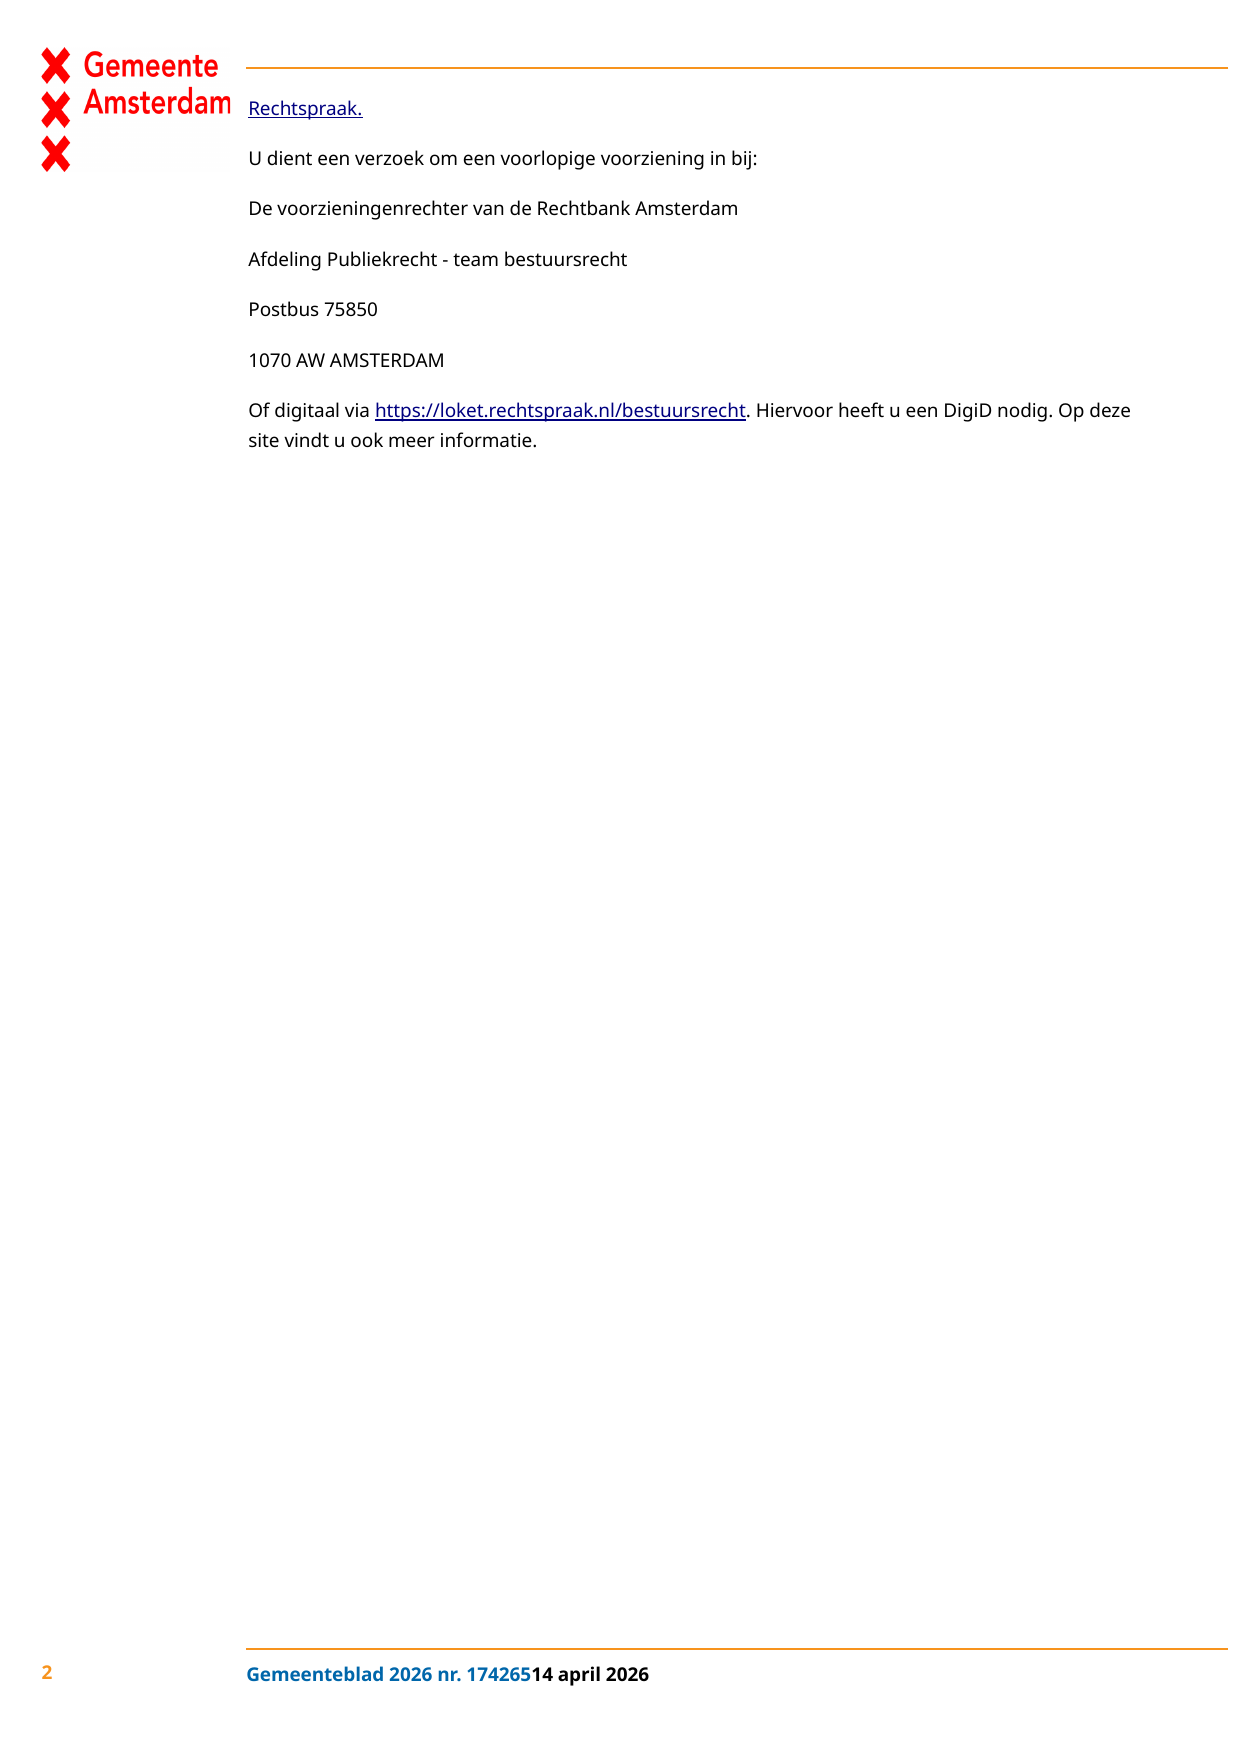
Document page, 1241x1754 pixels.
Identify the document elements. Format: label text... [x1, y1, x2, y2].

text Afdeling Publiekrecht - team bestuursrecht [248, 246, 1152, 272]
text U dient een verzoek om een voorlopige voorziening in bij: [248, 145, 1152, 171]
text 1070 AW AMSTERDAM [248, 347, 1152, 373]
text Postbus 75850 [248, 296, 1152, 322]
text De voorzieningenrechter van de Rechtbank Amsterdam [248, 196, 1152, 221]
text Rechtspraak. [248, 95, 1152, 121]
text Of digitaal via https://loket.rechtspraak.nl/bestuursrecht. Hiervoor heeft u een DigiD nodig. Op deze site vindt u ook meer informatie. [248, 397, 1152, 453]
picture [41, 47, 231, 172]
